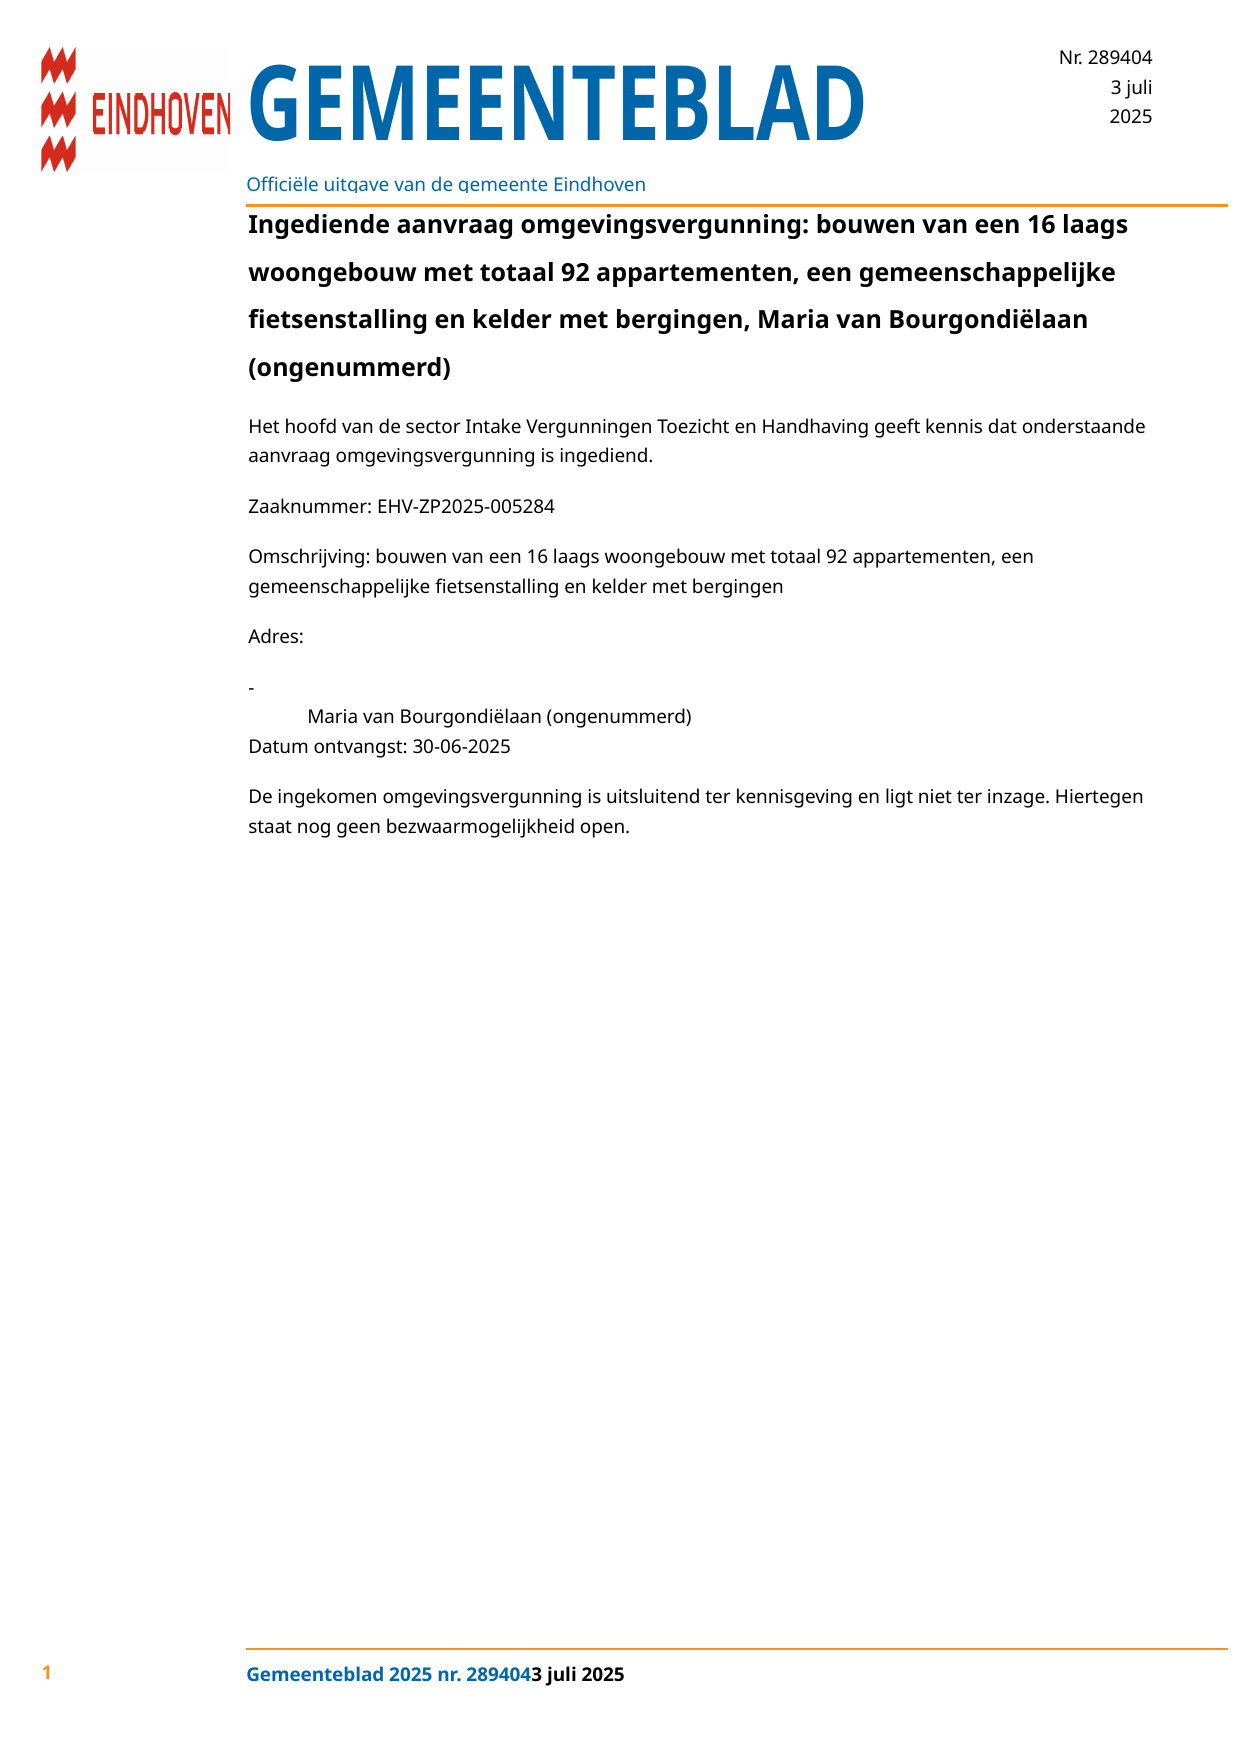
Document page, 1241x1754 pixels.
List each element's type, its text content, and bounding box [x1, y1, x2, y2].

text Zaaknummer: EHV-ZP2025-005284 [248, 493, 1152, 519]
text Omschrijving: bouwen van een 16 laags woongebouw met totaal 92 appartementen, een gemeenschappelijke fietsenstalling en kelder met bergingen [248, 543, 1152, 599]
text Datum ontvangst: 30-06-2025 [248, 733, 1152, 759]
text Ingediende aanvraag omgevingsvergunning: bouwen van een 16 laags woongebouw met totaal 92 appartementen, een gemeenschappelijke fietsenstalling en kelder met bergingen, Maria van Bourgondiëlaan (ongenummerd) [248, 207, 1152, 384]
text De ingekomen omgevingsvergunning is uitsluitend ter kennisgeving en ligt niet ter inzage. Hiertegen staat nog geen bezwaarmogelijkheid open. [248, 783, 1152, 839]
list Maria van Bourgondiëlaan (ongenummerd) [248, 703, 1152, 729]
picture [41, 47, 231, 172]
text Het hoofd van de sector Intake Vergunningen Toezicht en Handhaving geeft kennis dat onderstaande aanvraag omgevingsvergunning is ingediend. [248, 413, 1152, 468]
text Adres: [248, 623, 1152, 649]
